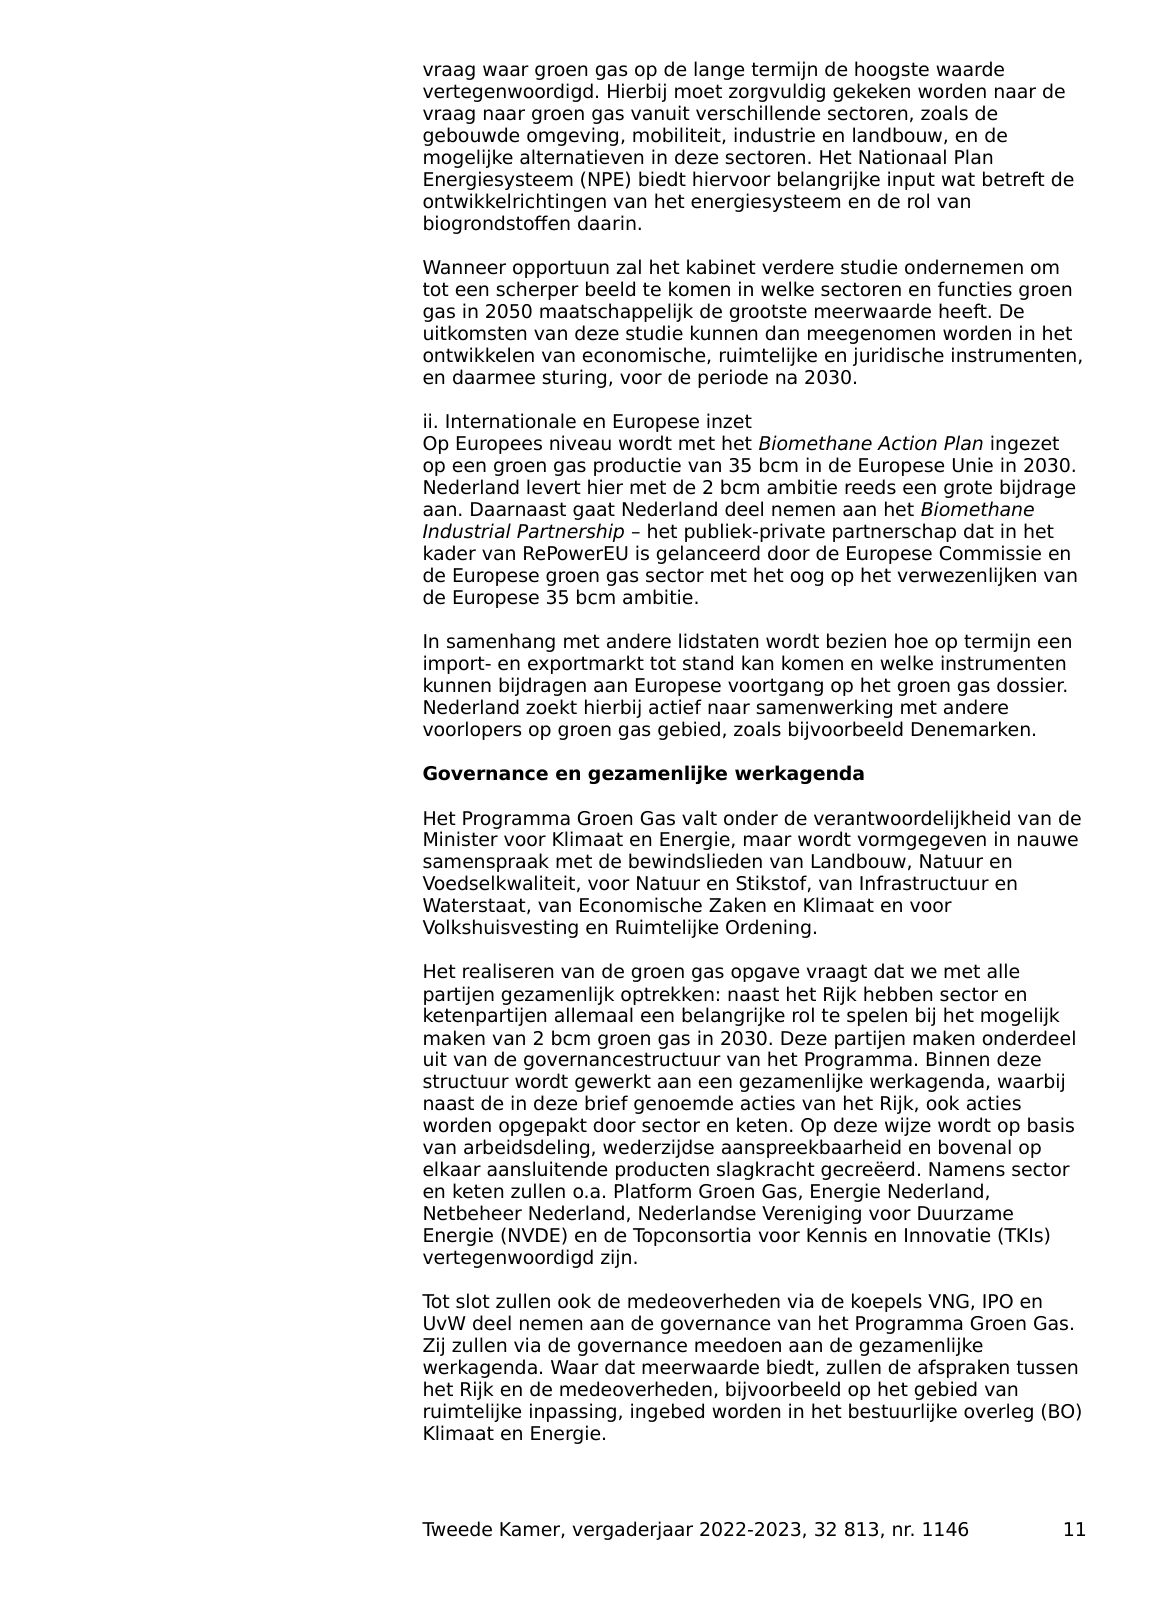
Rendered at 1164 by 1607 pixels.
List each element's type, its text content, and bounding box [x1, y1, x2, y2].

text In samenhang met andere lidstaten wordt bezien hoe op termijn een import- en exportmarkt tot stand kan komen en welke instrumenten kunnen bijdragen aan Europese voortgang op het groen gas dossier. Nederland zoekt hierbij actief naar samenwerking met andere voorlopers op groen gas gebied, zoals bijvoorbeeld Denemarken. [422, 631, 1087, 741]
text Wanneer opportuun zal het kabinet verdere studie ondernemen om tot een scherper beeld te komen in welke sectoren en functies groen gas in 2050 maatschappelijk de grootste meerwaarde heeft. De uitkomsten van deze studie kunnen dan meegenomen worden in het ontwikkelen van economische, ruimtelijke en juridische instrumenten, en daarmee sturing, voor de periode na 2030. [422, 257, 1087, 389]
text Het Programma Groen Gas valt onder de verantwoordelijkheid van de Minister voor Klimaat en Energie, maar wordt vormgegeven in nauwe samenspraak met de bewindslieden van Landbouw, Natuur en Voedselkwaliteit, voor Natuur en Stikstof, van Infrastructuur en Waterstaat, van Economische Zaken en Klimaat en voor Volkshuisvesting en Ruimtelijke Ordening. [422, 807, 1087, 939]
text Tot slot zullen ook de medeoverheden via de koepels VNG, IPO en UvW deel nemen aan de governance van het Programma Groen Gas. Zij zullen via de governance meedoen aan de gezamenlijke werkagenda. Waar dat meerwaarde biedt, zullen de afspraken tussen het Rijk en de medeoverheden, bijvoorbeeld op het gebied van ruimtelijke inpassing, ingebed worden in het bestuurlijke overleg (BO) Klimaat en Energie. [422, 1291, 1087, 1445]
subtitle Governance en gezamenlijke werkagenda [422, 763, 1087, 785]
text ii. Internationale en Europese inzet [422, 411, 1087, 433]
text Het realiseren van de groen gas opgave vraagt dat we met alle partijen gezamenlijk optrekken: naast het Rijk hebben sector en ketenpartijen allemaal een belangrijke rol te spelen bij het mogelijk maken van 2 bcm groen gas in 2030. Deze partijen maken onderdeel uit van de governancestructuur van het Programma. Binnen deze structuur wordt gewerkt aan een gezamenlijke werkagenda, waarbij naast de in deze brief genoemde acties van het Rijk, ook acties worden opgepakt door sector en keten. Op deze wijze wordt op basis van arbeidsdeling, wederzijdse aanspreekbaarheid en bovenal op elkaar aansluitende producten slagkracht gecreëerd. Namens sector en keten zullen o.a. Platform Groen Gas, Energie Nederland, Netbeheer Nederland, Nederlandse Vereniging voor Duurzame Energie (NVDE) en de Topconsortia voor Kennis en Innovatie (TKIs) vertegenwoordigd zijn. [422, 961, 1087, 1269]
text vraag waar groen gas op de lange termijn de hoogste waarde vertegenwoordigd. Hierbij moet zorgvuldig gekeken worden naar de vraag naar groen gas vanuit verschillende sectoren, zoals de gebouwde omgeving, mobiliteit, industrie en landbouw, en de mogelijke alternatieven in deze sectoren. Het Nationaal Plan Energiesysteem (NPE) biedt hiervoor belangrijke input wat betreft de ontwikkelrichtingen van het energiesysteem en de rol van biogrondstoffen daarin. [422, 59, 1087, 235]
text Op Europees niveau wordt met het Biomethane Action Plan ingezet op een groen gas productie van 35 bcm in de Europese Unie in 2030. Nederland levert hier met de 2 bcm ambitie reeds een grote bijdrage aan. Daarnaast gaat Nederland deel nemen aan het Biomethane Industrial Partnership – het publiek-private partnerschap dat in het kader van RePowerEU is gelanceerd door de Europese Commissie en de Europese groen gas sector met het oog op het verwezenlijken van de Europese 35 bcm ambitie. [422, 433, 1087, 609]
